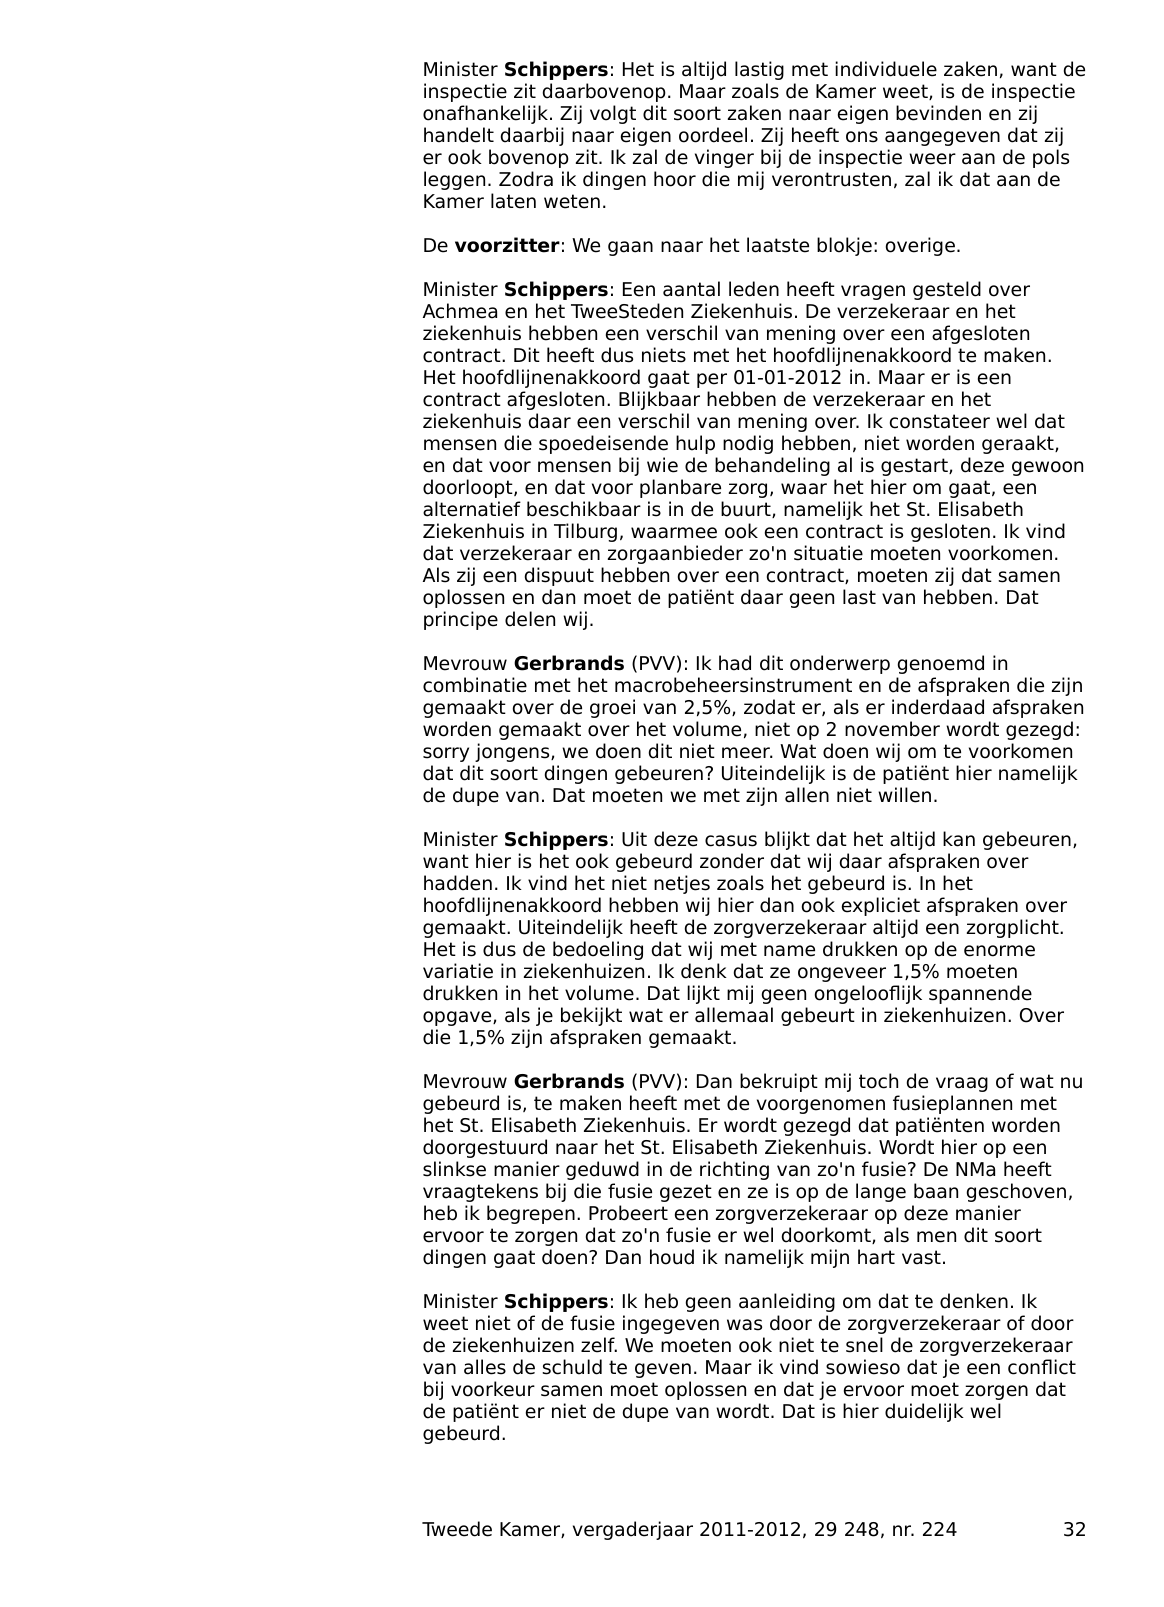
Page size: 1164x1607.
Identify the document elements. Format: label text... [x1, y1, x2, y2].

text De voorzitter: We gaan naar het laatste blokje: overige. [422, 235, 1087, 257]
text Minister Schippers: Een aantal leden heeft vragen gesteld over Achmea en het TweeSteden Ziekenhuis. De verzekeraar en het ziekenhuis hebben een verschil van mening over een afgesloten contract. Dit heeft dus niets met het hoofdlijnenakkoord te maken. Het hoofdlijnenakkoord gaat per 01-01-2012 in. Maar er is een contract afgesloten. Blijkbaar hebben de verzekeraar en het ziekenhuis daar een verschil van mening over. Ik constateer wel dat mensen die spoedeisende hulp nodig hebben, niet worden geraakt, en dat voor mensen bij wie de behandeling al is gestart, deze gewoon doorloopt, en dat voor planbare zorg, waar het hier om gaat, een alternatief beschikbaar is in de buurt, namelijk het St. Elisabeth Ziekenhuis in Tilburg, waarmee ook een contract is gesloten. Ik vind dat verzekeraar en zorgaanbieder zo'n situatie moeten voorkomen. Als zij een dispuut hebben over een contract, moeten zij dat samen oplossen en dan moet de patiënt daar geen last van hebben. Dat principe delen wij. [422, 279, 1087, 631]
text Minister Schippers: Ik heb geen aanleiding om dat te denken. Ik weet niet of de fusie ingegeven was door de zorgverzekeraar of door de ziekenhuizen zelf. We moeten ook niet te snel de zorgverzekeraar van alles de schuld te geven. Maar ik vind sowieso dat je een conflict bij voorkeur samen moet oplossen en dat je ervoor moet zorgen dat de patiënt er niet de dupe van wordt. Dat is hier duidelijk wel gebeurd. [422, 1291, 1087, 1445]
text Minister Schippers: Uit deze casus blijkt dat het altijd kan gebeuren, want hier is het ook gebeurd zonder dat wij daar afspraken over hadden. Ik vind het niet netjes zoals het gebeurd is. In het hoofdlijnenakkoord hebben wij hier dan ook expliciet afspraken over gemaakt. Uiteindelijk heeft de zorgverzekeraar altijd een zorgplicht. Het is dus de bedoeling dat wij met name drukken op de enorme variatie in ziekenhuizen. Ik denk dat ze ongeveer 1,5% moeten drukken in het volume. Dat lijkt mij geen ongelooflijk spannende opgave, als je bekijkt wat er allemaal gebeurt in ziekenhuizen. Over die 1,5% zijn afspraken gemaakt. [422, 829, 1087, 1049]
text Mevrouw Gerbrands (PVV): Dan bekruipt mij toch de vraag of wat nu gebeurd is, te maken heeft met de voorgenomen fusieplannen met het St. Elisabeth Ziekenhuis. Er wordt gezegd dat patiënten worden doorgestuurd naar het St. Elisabeth Ziekenhuis. Wordt hier op een slinkse manier geduwd in de richting van zo'n fusie? De NMa heeft vraagtekens bij die fusie gezet en ze is op de lange baan geschoven, heb ik begrepen. Probeert een zorgverzekeraar op deze manier ervoor te zorgen dat zo'n fusie er wel doorkomt, als men dit soort dingen gaat doen? Dan houd ik namelijk mijn hart vast. [422, 1071, 1087, 1269]
text Mevrouw Gerbrands (PVV): Ik had dit onderwerp genoemd in combinatie met het macrobeheersinstrument en de afspraken die zijn gemaakt over de groei van 2,5%, zodat er, als er inderdaad afspraken worden gemaakt over het volume, niet op 2 november wordt gezegd: sorry jongens, we doen dit niet meer. Wat doen wij om te voorkomen dat dit soort dingen gebeuren? Uiteindelijk is de patiënt hier namelijk de dupe van. Dat moeten we met zijn allen niet willen. [422, 653, 1087, 807]
text Minister Schippers: Het is altijd lastig met individuele zaken, want de inspectie zit daarbovenop. Maar zoals de Kamer weet, is de inspectie onafhankelijk. Zij volgt dit soort zaken naar eigen bevinden en zij handelt daarbij naar eigen oordeel. Zij heeft ons aangegeven dat zij er ook bovenop zit. Ik zal de vinger bij de inspectie weer aan de pols leggen. Zodra ik dingen hoor die mij verontrusten, zal ik dat aan de Kamer laten weten. [422, 59, 1087, 213]
